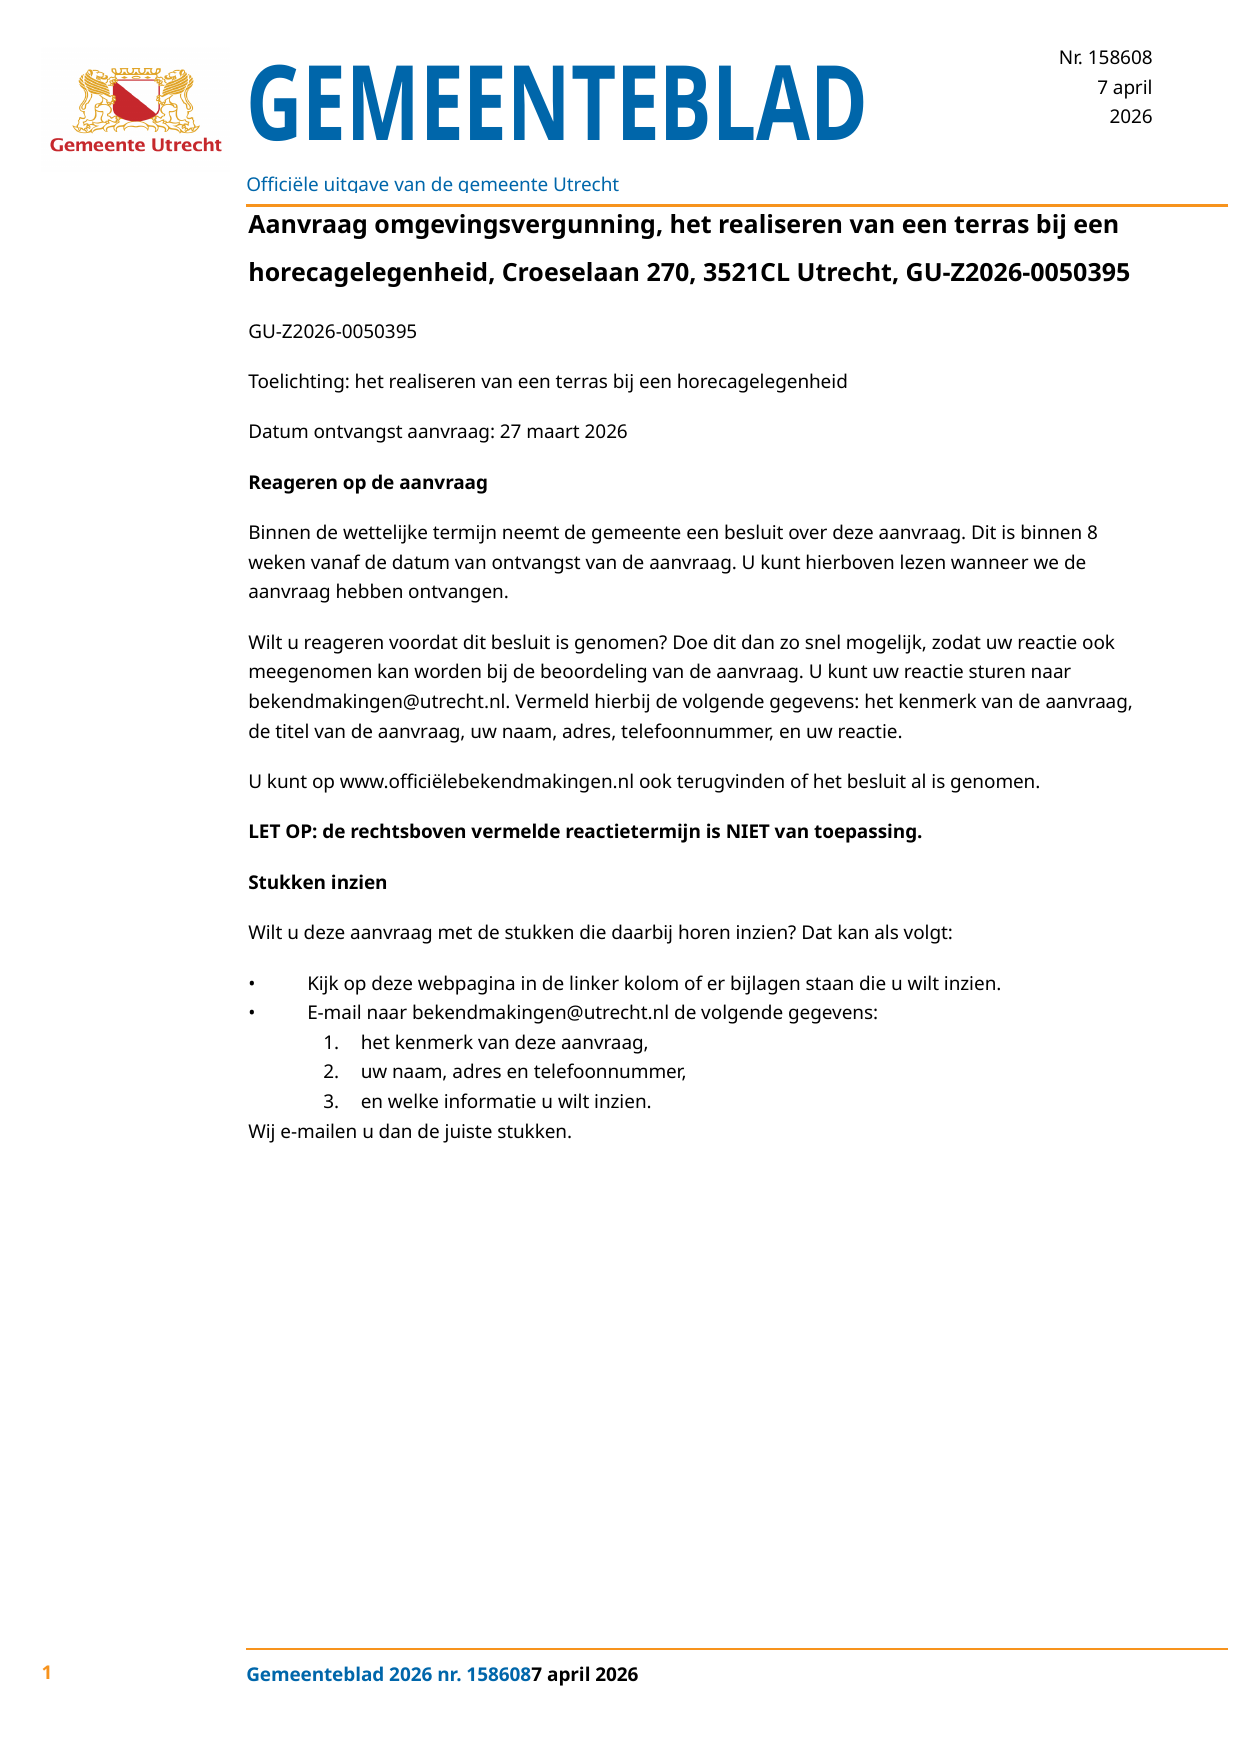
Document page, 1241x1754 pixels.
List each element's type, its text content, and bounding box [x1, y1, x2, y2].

list uw naam, adres en telefoonnummer, [323, 1059, 1152, 1084]
text Reageren op de aanvraag [248, 469, 1152, 495]
text Wilt u deze aanvraag met de stukken die daarbij horen inzien? Dat kan als volgt: [248, 919, 1152, 945]
list het kenmerk van deze aanvraag, [323, 1029, 1152, 1055]
text Wij e-mailen u dan de juiste stukken. [248, 1118, 1152, 1144]
text Datum ontvangst aanvraag: 27 maart 2026 [248, 419, 1152, 444]
list Kijk op deze webpagina in de linker kolom of er bijlagen staan die u wilt inzien. [248, 970, 1152, 996]
list en welke informatie u wilt inzien. [323, 1088, 1152, 1114]
text Binnen de wettelijke termijn neemt de gemeente een besluit over deze aanvraag. Dit is binnen 8 weken vanaf de datum van ontvangst van de aanvraag. U kunt hierboven lezen wanneer we de aanvraag hebben ontvangen. [248, 519, 1152, 604]
text Stukken inzien [248, 869, 1152, 895]
picture [41, 47, 231, 172]
list E-mail naar bekendmakingen@utrecht.nl de volgende gegevens: [248, 999, 1152, 1025]
text Wilt u reageren voordat dit besluit is genomen? Doe dit dan zo snel mogelijk, zodat uw reactie ook meegenomen kan worden bij de beoordeling van de aanvraag. U kunt uw reactie sturen naar bekendmakingen@utrecht.nl. Vermeld hierbij de volgende gegevens: het kenmerk van de aanvraag, de titel van de aanvraag, uw naam, adres, telefoonnummer, en uw reactie. [248, 629, 1152, 744]
text GU-Z2026-0050395 [248, 318, 1152, 344]
text LET OP: de rechtsboven vermelde reactietermijn is NIET van toepassing. [248, 819, 1152, 844]
text Aanvraag omgevingsvergunning, het realiseren van een terras bij een horecagelegenheid, Croeselaan 270, 3521CL Utrecht, GU-Z2026-0050395 [248, 207, 1152, 288]
text Toelichting: het realiseren van een terras bij een horecagelegenheid [248, 368, 1152, 394]
text U kunt op www.officiëlebekendmakingen.nl ook terugvinden of het besluit al is genomen. [248, 768, 1152, 794]
